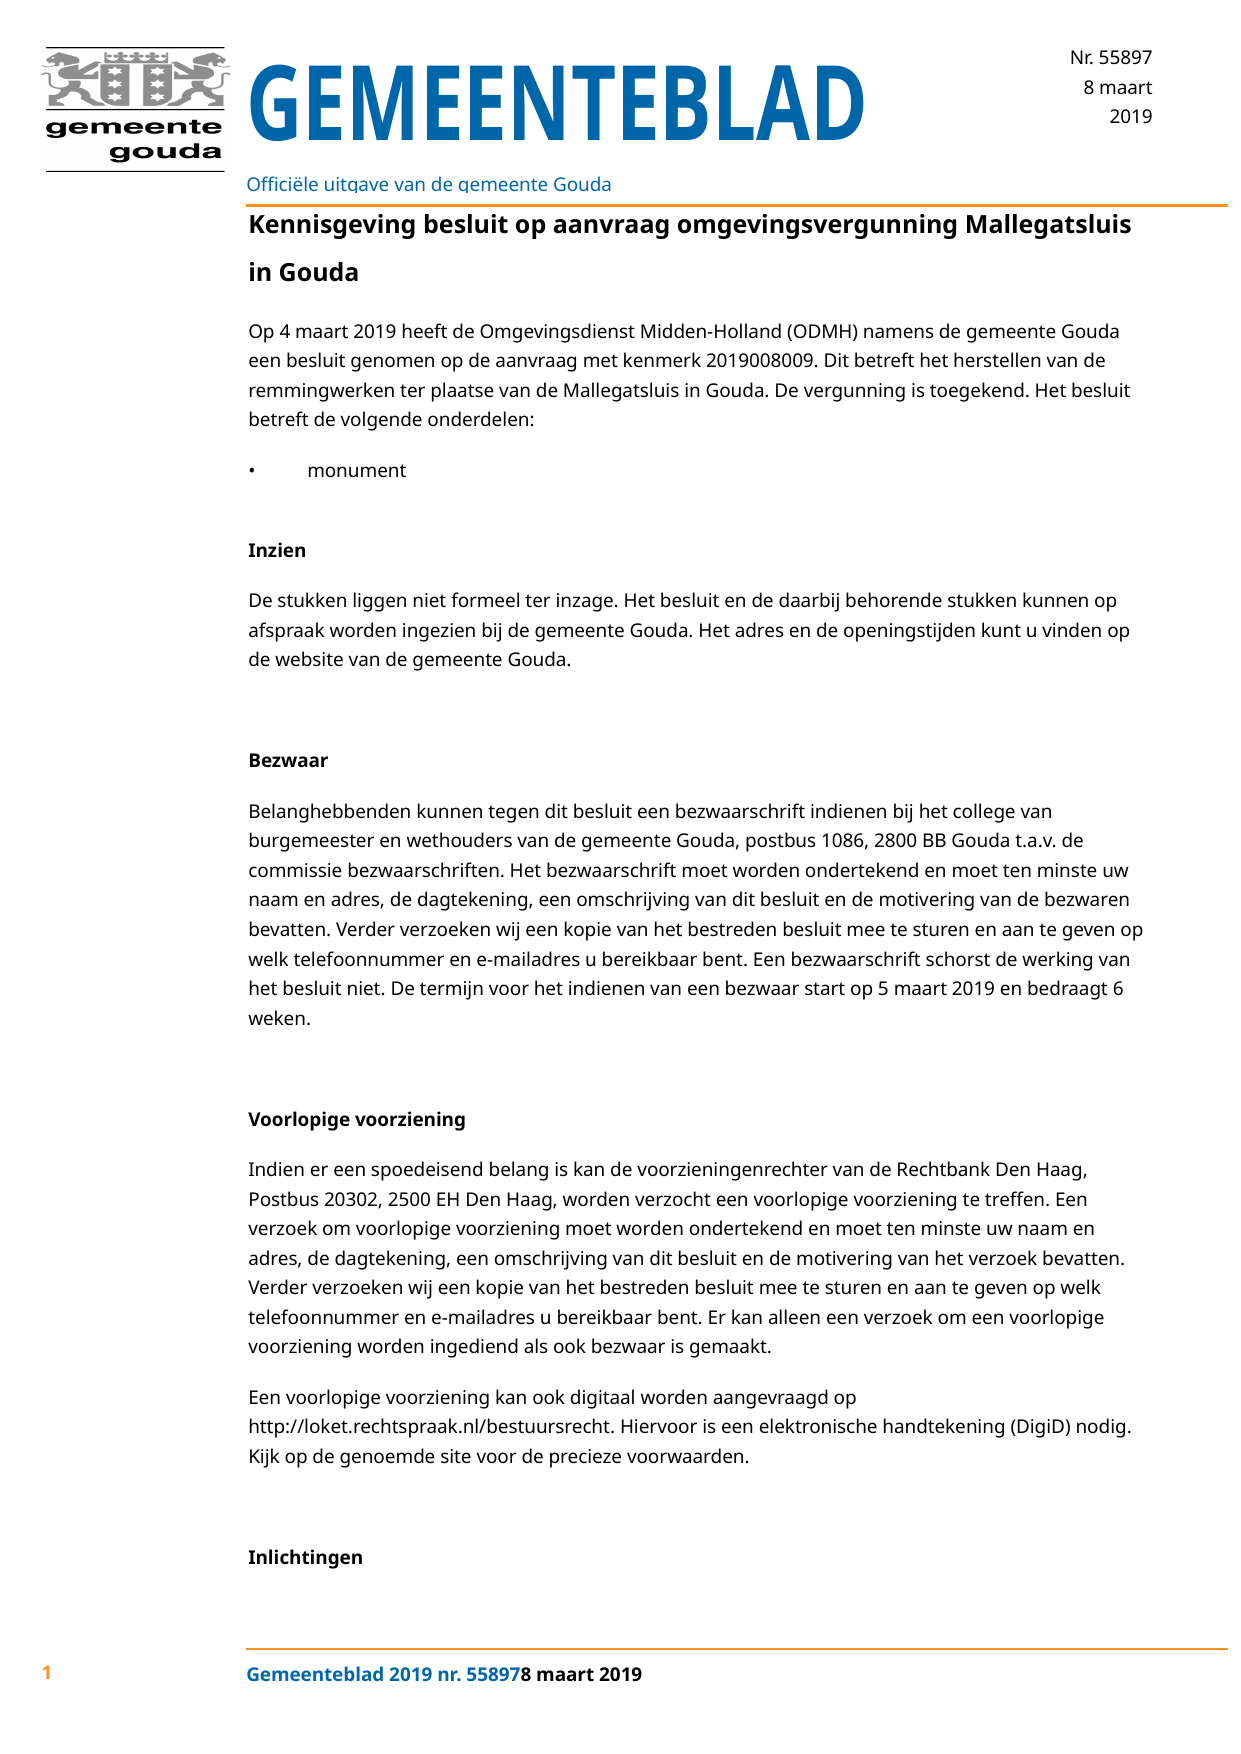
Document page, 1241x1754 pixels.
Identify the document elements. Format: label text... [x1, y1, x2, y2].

text Voorlopige voorziening [248, 1106, 1152, 1132]
text De stukken liggen niet formeel ter inzage. Het besluit en de daarbij behorende stukken kunnen op afspraak worden ingezien bij de gemeente Gouda. Het adres en de openingstijden kunt u vinden op de website van de gemeente Gouda. [248, 587, 1152, 672]
text Indien er een spoedeisend belang is kan de voorzieningenrechter van de Rechtbank Den Haag, Postbus 20302, 2500 EH Den Haag, worden verzocht een voorlopige voorziening te treffen. Een verzoek om voorlopige voorziening moet worden ondertekend en moet ten minste uw naam en adres, de dagtekening, een omschrijving van dit besluit en de motivering van het verzoek bevatten. Verder verzoeken wij een kopie van het bestreden besluit mee te sturen en aan te geven op welk telefoonnummer en e-mailadres u bereikbaar bent. Er kan alleen een verzoek om een voorlopige voorziening worden ingediend als ook bezwaar is gemaakt. [248, 1156, 1152, 1359]
text Inzien [248, 537, 1152, 563]
text Bezwaar [248, 747, 1152, 773]
text Belanghebbenden kunnen tegen dit besluit een bezwaarschrift indienen bij het college van burgemeester en wethouders van de gemeente Gouda, postbus 1086, 2800 BB Gouda t.a.v. de commissie bezwaarschriften. Het bezwaarschrift moet worden ondertekend en moet ten minste uw naam en adres, de dagtekening, een omschrijving van dit besluit en de motivering van de bezwaren bevatten. Verder verzoeken wij een kopie van het bestreden besluit mee te sturen en aan te geven op welk telefoonnummer en e-mailadres u bereikbaar bent. Een bezwaarschrift schorst de werking van het besluit niet. De termijn voor het indienen van een bezwaar start op 5 maart 2019 en bedraagt 6 weken. [248, 798, 1152, 1031]
text Op 4 maart 2019 heeft de Omgevingsdienst Midden-Holland (ODMH) namens de gemeente Gouda een besluit genomen op de aanvraag met kenmerk 2019008009. Dit betreft het herstellen van de remmingwerken ter plaatse van de Mallegatsluis in Gouda. De vergunning is toegekend. Het besluit betreft de volgende onderdelen: [248, 318, 1152, 432]
list monument [248, 457, 1152, 483]
text Een voorlopige voorziening kan ook digitaal worden aangevraagd op http://loket.rechtspraak.nl/bestuursrecht. Hiervoor is een elektronische handtekening (DigiD) nodig. Kijk op de genoemde site voor de precieze voorwaarden. [248, 1384, 1152, 1469]
text Kennisgeving besluit op aanvraag omgevingsvergunning Mallegatsluis in Gouda [248, 207, 1152, 288]
picture [41, 47, 231, 172]
text Inlichtingen [248, 1544, 1152, 1570]
